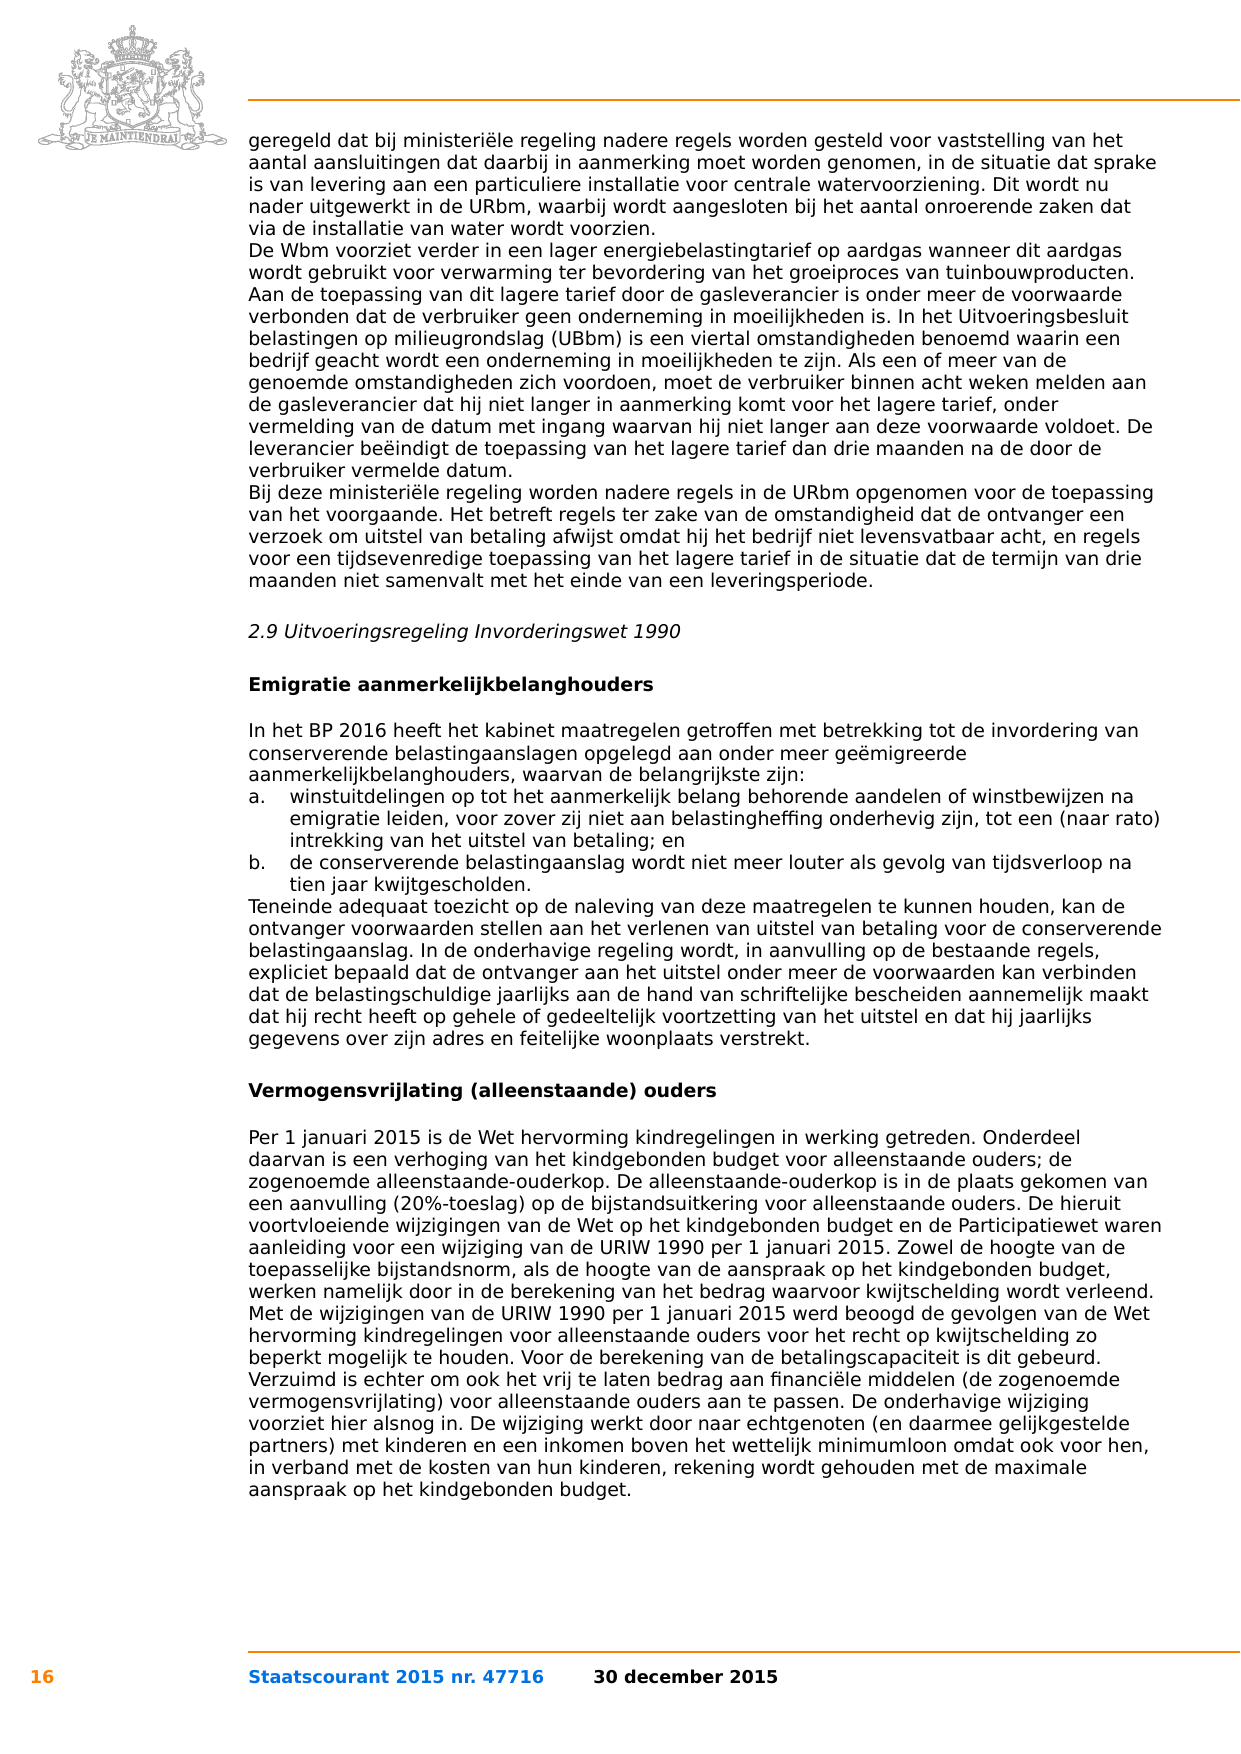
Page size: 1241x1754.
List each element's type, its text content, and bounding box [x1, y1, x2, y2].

text In het BP 2016 heeft het kabinet maatregelen getroffen met betrekking tot de invordering van conserverende belastingaanslagen opgelegd aan onder meer geëmigreerde aanmerkelijkbelanghouders, waarvan de belangrijkste zijn: [248, 720, 1163, 786]
text geregeld dat bij ministeriële regeling nadere regels worden gesteld voor vaststelling van het aantal aansluitingen dat daarbij in aanmerking moet worden genomen, in de situatie dat sprake is van levering aan een particuliere installatie voor centrale watervoorziening. Dit wordt nu nader uitgewerkt in de URbm, waarbij wordt aangesloten bij het aantal onroerende zaken dat via de installatie van water wordt voorzien. [248, 130, 1163, 240]
text Bij deze ministeriële regeling worden nadere regels in de URbm opgenomen voor de toepassing van het voorgaande. Het betreft regels ter zake van de omstandigheid dat de ontvanger een verzoek om uitstel van betaling afwijst omdat hij het bedrijf niet levensvatbaar acht, en regels voor een tijdsevenredige toepassing van het lagere tarief in de situatie dat de termijn van drie maanden niet samenvalt met het einde van een leveringsperiode. [248, 482, 1163, 591]
text De Wbm voorziet verder in een lager energiebelastingtarief op aardgas wanneer dit aardgas wordt gebruikt voor verwarming ter bevordering van het groeiproces van tuinbouwproducten. Aan de toepassing van dit lagere tarief door de gasleverancier is onder meer de voorwaarde verbonden dat de verbruiker geen onderneming in moeilijkheden is. In het Uitvoeringsbesluit belastingen op milieugrondslag (UBbm) is een viertal omstandigheden benoemd waarin een bedrijf geacht wordt een onderneming in moeilijkheden te zijn. Als een of meer van de genoemde omstandigheden zich voordoen, moet de verbruiker binnen acht weken melden aan de gasleverancier dat hij niet langer in aanmerking komt voor het lagere tarief, onder vermelding van de datum met ingang waarvan hij niet langer aan deze voorwaarde voldoet. De leverancier beëindigt de toepassing van het lagere tarief dan drie maanden na de door de verbruiker vermelde datum. [248, 240, 1163, 482]
text Teneinde adequaat toezicht op de naleving van deze maatregelen te kunnen houden, kan de ontvanger voorwaarden stellen aan het verlenen van uitstel van betaling voor de conserverende belastingaanslag. In de onderhavige regeling wordt, in aanvulling op de bestaande regels, expliciet bepaald dat de ontvanger aan het uitstel onder meer de voorwaarden kan verbinden dat de belastingschuldige jaarlijks aan de hand van schriftelijke bescheiden aannemelijk maakt dat hij recht heeft op gehele of gedeeltelijk voortzetting van het uitstel en dat hij jaarlijks gegevens over zijn adres en feitelijke woonplaats verstrekt. [248, 896, 1163, 1050]
text b. de conserverende belastingaanslag wordt niet meer louter als gevolg van tijdsverloop na tien jaar kwijtgescholden. [248, 852, 1163, 896]
text a. winstuitdelingen op tot het aanmerkelijk belang behorende aandelen of winstbewijzen na emigratie leiden, voor zover zij niet aan belastingheffing onderhevig zijn, tot een (naar rato) intrekking van het uitstel van betaling; en [248, 786, 1163, 852]
subtitle 2.9 Uitvoeringsregeling Invorderingswet 1990 [248, 621, 1163, 643]
text Per 1 januari 2015 is de Wet hervorming kindregelingen in werking getreden. Onderdeel daarvan is een verhoging van het kindgebonden budget voor alleenstaande ouders; de zogenoemde alleenstaande-ouderkop. De alleenstaande-ouderkop is in de plaats gekomen van een aanvulling (20%-toeslag) op de bijstandsuitkering voor alleenstaande ouders. De hieruit voortvloeiende wijzigingen van de Wet op het kindgebonden budget en de Participatiewet waren aanleiding voor een wijziging van de URIW 1990 per 1 januari 2015. Zowel de hoogte van de toepasselijke bijstandsnorm, als de hoogte van de aanspraak op het kindgebonden budget, werken namelijk door in de berekening van het bedrag waarvoor kwijtschelding wordt verleend. Met de wijzigingen van de URIW 1990 per 1 januari 2015 werd beoogd de gevolgen van de Wet hervorming kindregelingen voor alleenstaande ouders voor het recht op kwijtschelding zo beperkt mogelijk te houden. Voor de berekening van de betalingscapaciteit is dit gebeurd. Verzuimd is echter om ook het vrij te laten bedrag aan financiële middelen (de zogenoemde vermogensvrijlating) voor alleenstaande ouders aan te passen. De onderhavige wijziging voorziet hier alsnog in. De wijziging werkt door naar echtgenoten (en daarmee gelijkgestelde partners) met kinderen en een inkomen boven het wettelijk minimumloon omdat ook voor hen, in verband met de kosten van hun kinderen, rekening wordt gehouden met de maximale aanspraak op het kindgebonden budget. [248, 1127, 1163, 1501]
subtitle Emigratie aanmerkelijkbelanghouders [248, 673, 1163, 695]
picture [38, 25, 227, 150]
subtitle Vermogensvrijlating (alleenstaande) ouders [248, 1080, 1163, 1102]
